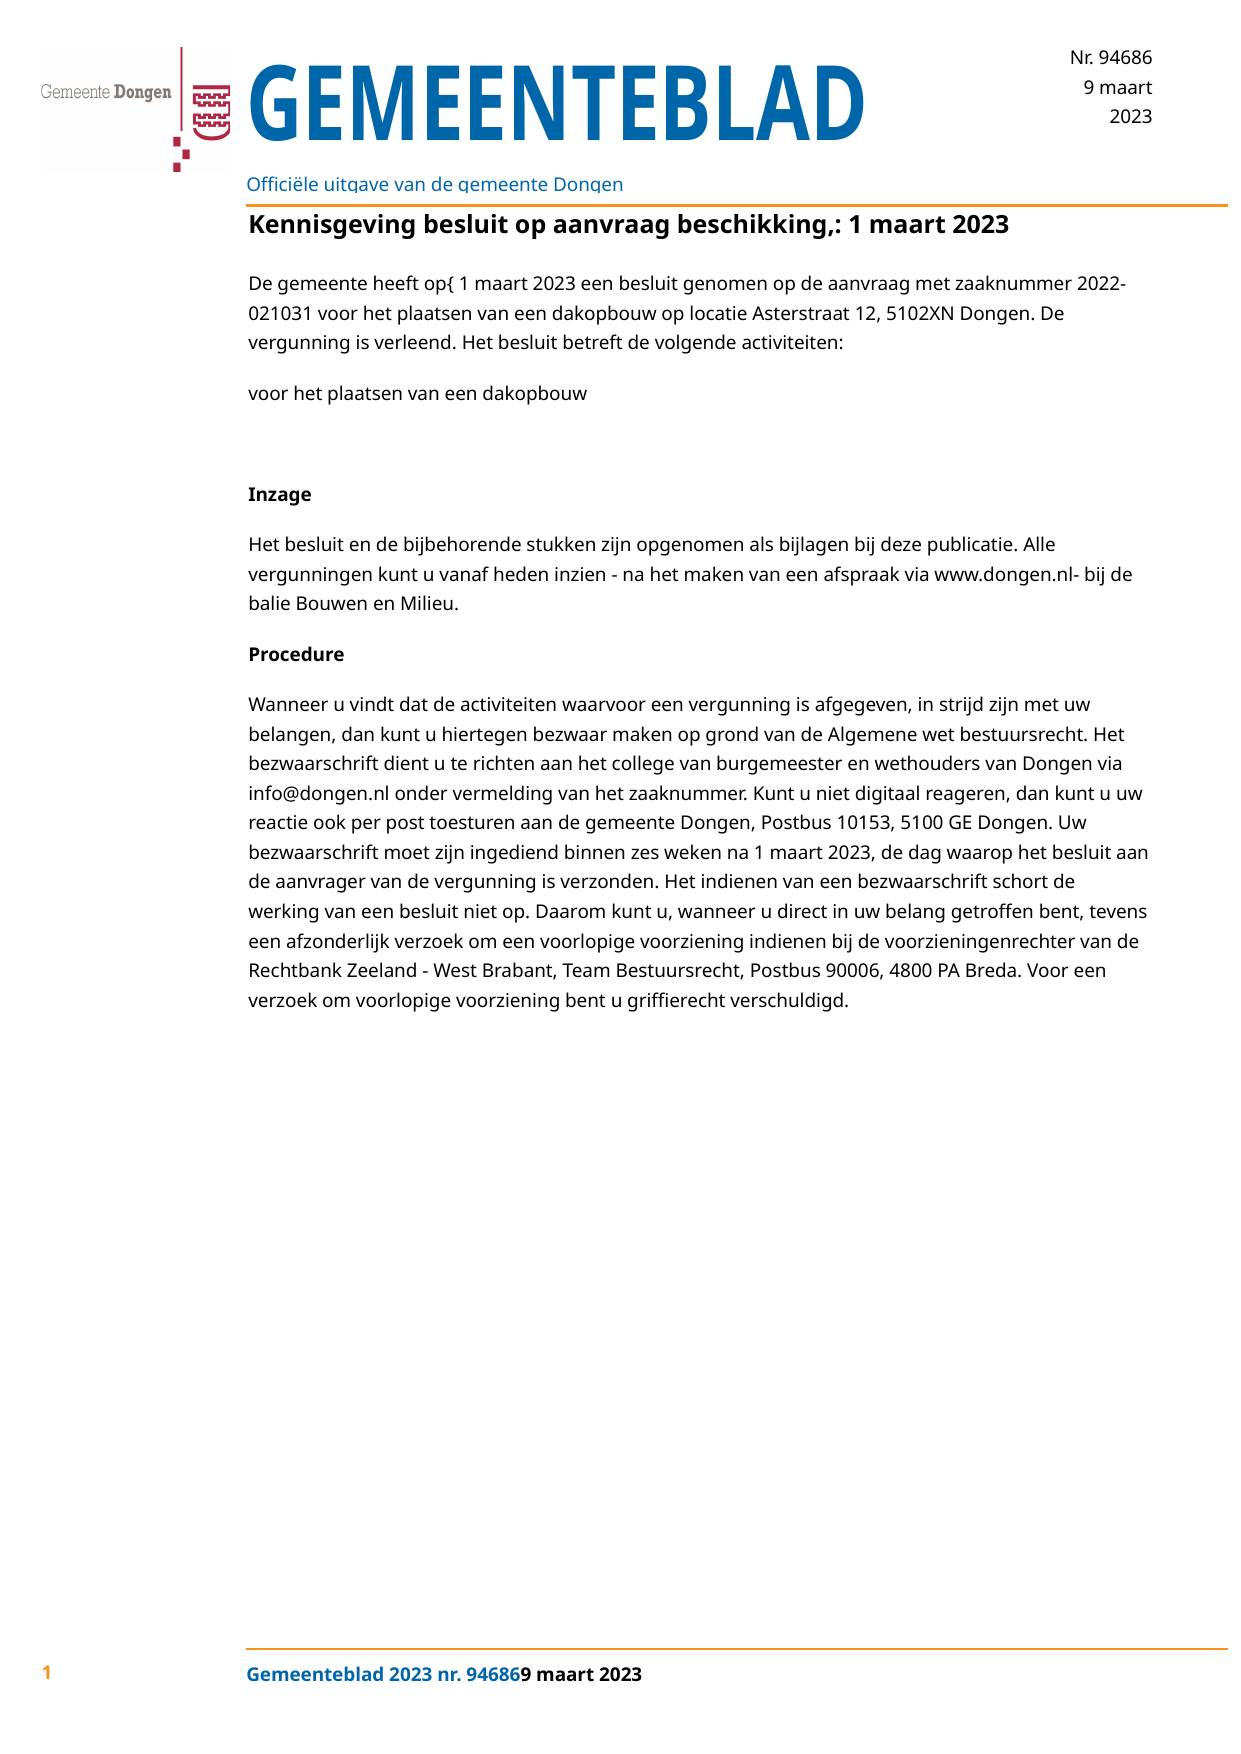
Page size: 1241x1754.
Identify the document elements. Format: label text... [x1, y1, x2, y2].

text De gemeente heeft op{ 1 maart 2023 een besluit genomen op de aanvraag met zaaknummer 2022-021031 voor het plaatsen van een dakopbouw op locatie Asterstraat 12, 5102XN Dongen. De vergunning is verleend. Het besluit betreft de volgende activiteiten: [248, 270, 1152, 355]
text Procedure [248, 641, 1152, 666]
text Het besluit en de bijbehorende stukken zijn opgenomen als bijlagen bij deze publicatie. Alle vergunningen kunt u vanaf heden inzien - na het maken van een afspraak via www.dongen.nl- bij de balie Bouwen en Milieu. [248, 531, 1152, 616]
text voor het plaatsen van een dakopbouw [248, 380, 1152, 406]
text Inzage [248, 481, 1152, 506]
text Wanneer u vindt dat de activiteiten waarvoor een vergunning is afgegeven, in strijd zijn met uw belangen, dan kunt u hiertegen bezwaar maken op grond van de Algemene wet bestuursrecht. Het bezwaarschrift dient u te richten aan het college van burgemeester en wethouders van Dongen via info@dongen.nl onder vermelding van het zaaknummer. Kunt u niet digitaal reageren, dan kunt u uw reactie ook per post toesturen aan de gemeente Dongen, Postbus 10153, 5100 GE Dongen. Uw bezwaarschrift moet zijn ingediend binnen zes weken na 1 maart 2023, de dag waarop het besluit aan de aanvrager van de vergunning is verzonden. Het indienen van een bezwaarschrift schort de werking van een besluit niet op. Daarom kunt u, wanneer u direct in uw belang getroffen bent, tevens een afzonderlijk verzoek om een voorlopige voorziening indienen bij de voorzieningenrechter van de Rechtbank Zeeland - West Brabant, Team Bestuursrecht, Postbus 90006, 4800 PA Breda. Voor een verzoek om voorlopige voorziening bent u griffierecht verschuldigd. [248, 691, 1152, 1013]
text Kennisgeving besluit op aanvraag beschikking,: 1 maart 2023 [248, 207, 1152, 241]
picture [41, 47, 231, 172]
